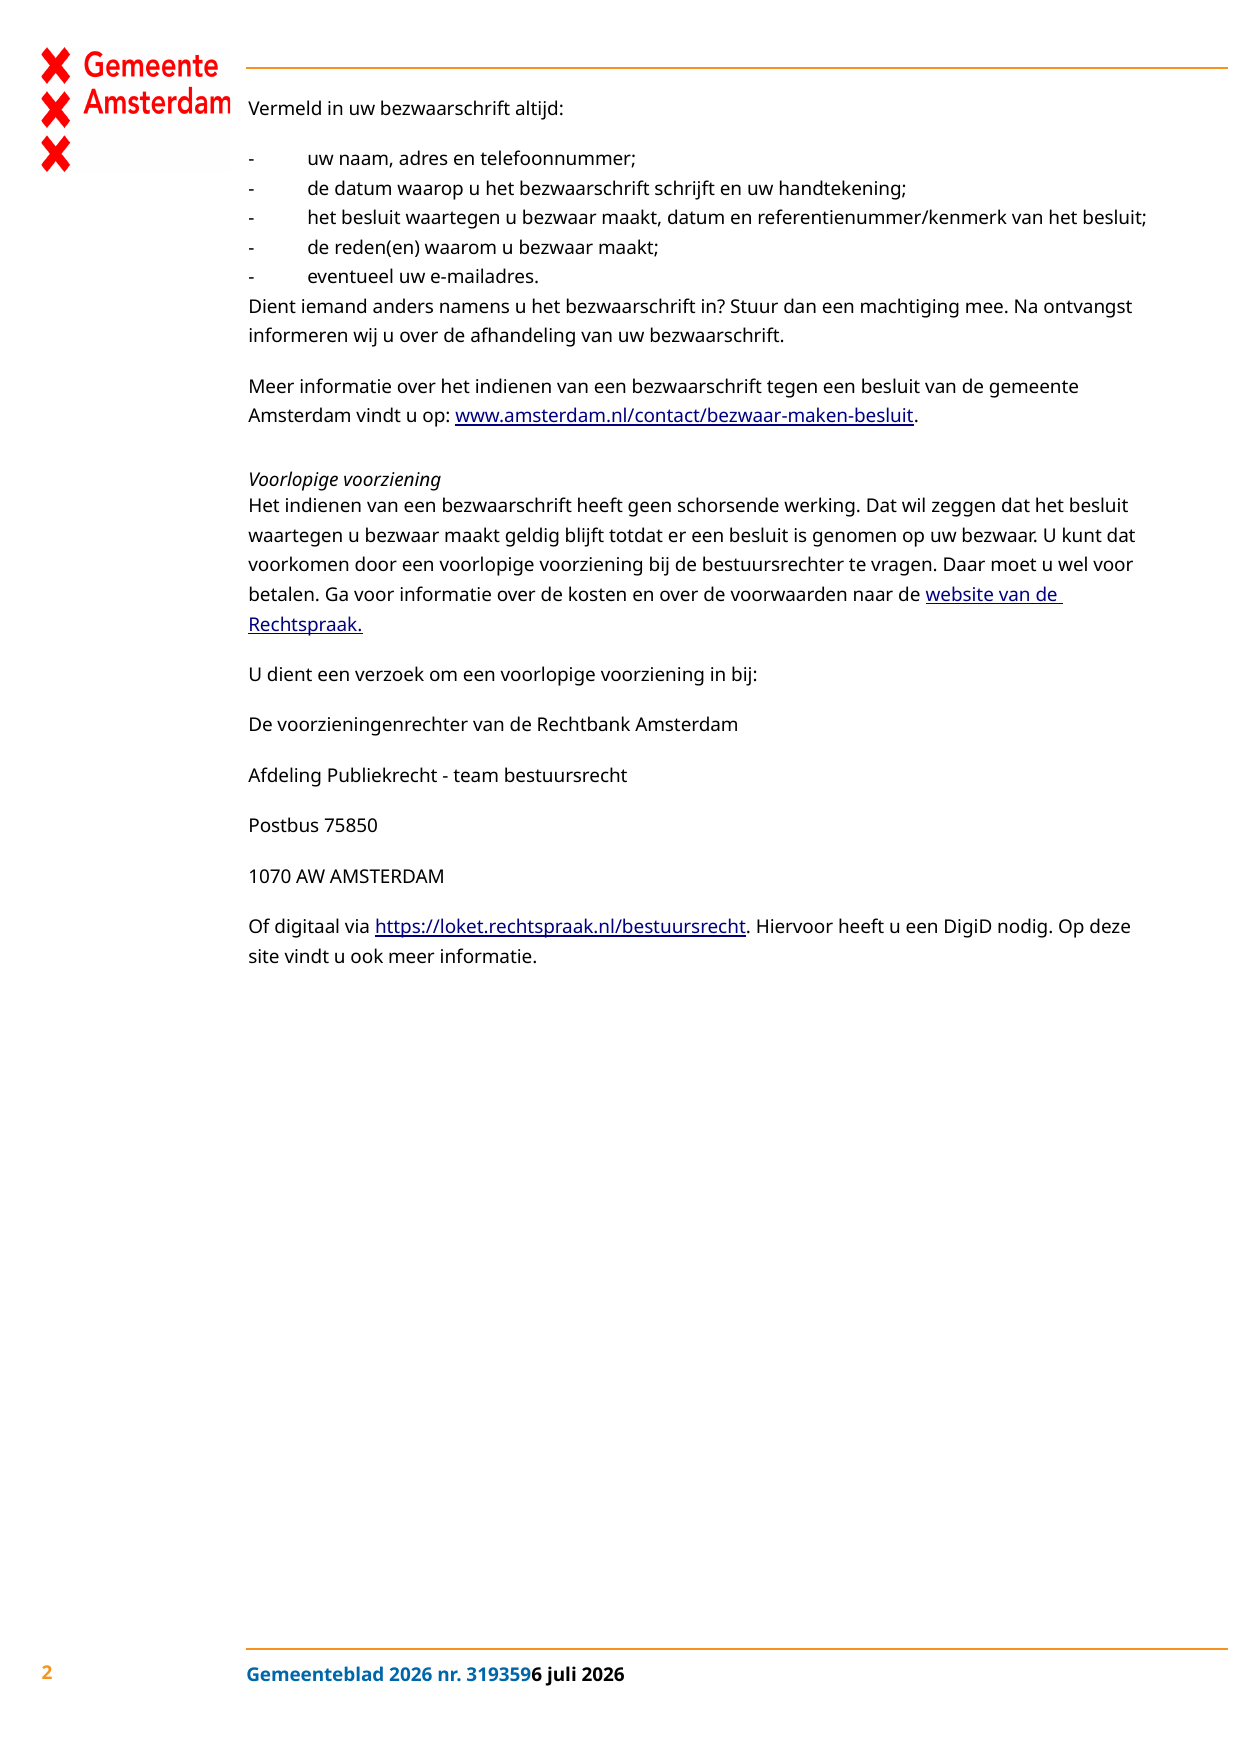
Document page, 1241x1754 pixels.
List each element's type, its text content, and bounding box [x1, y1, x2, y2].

list de reden(en) waarom u bezwaar maakt; [248, 234, 1152, 260]
text Of digitaal via https://loket.rechtspraak.nl/bestuursrecht. Hiervoor heeft u een DigiD nodig. Op deze site vindt u ook meer informatie. [248, 913, 1152, 968]
list het besluit waartegen u bezwaar maakt, datum en referentienummer/kenmerk van het besluit; [248, 204, 1152, 230]
text Dient iemand anders namens u het bezwaarschrift in? Stuur dan een machtiging mee. Na ontvangst informeren wij u over de afhandeling van uw bezwaarschrift. [248, 293, 1152, 348]
text Meer informatie over het indienen van een bezwaarschrift tegen een besluit van de gemeente Amsterdam vindt u op: www.amsterdam.nl/contact/bezwaar-maken-besluit. [248, 373, 1152, 428]
text 1070 AW AMSTERDAM [248, 863, 1152, 888]
list de datum waarop u het bezwaarschrift schrijft en uw handtekening; [248, 175, 1152, 201]
text Voorlopige voorziening [248, 467, 1152, 492]
text Afdeling Publiekrecht - team bestuursrecht [248, 762, 1152, 788]
text Het indienen van een bezwaarschrift heeft geen schorsende werking. Dat wil zeggen dat het besluit waartegen u bezwaar maakt geldig blijft totdat er een besluit is genomen op uw bezwaar. U kunt dat voorkomen door een voorlopige voorziening bij de bestuursrechter te vragen. Daar moet u wel voor betalen. Ga voor informatie over de kosten en over de voorwaarden naar de website van de Rechtspraak. [248, 492, 1152, 636]
list eventueel uw e-mailadres. [248, 263, 1152, 289]
text De voorzieningenrechter van de Rechtbank Amsterdam [248, 712, 1152, 737]
text U dient een verzoek om een voorlopige voorziening in bij: [248, 661, 1152, 687]
text Vermeld in uw bezwaarschrift altijd: [248, 95, 1152, 121]
picture [41, 47, 231, 172]
list uw naam, adres en telefoonnummer; [248, 145, 1152, 171]
text Postbus 75850 [248, 812, 1152, 838]
